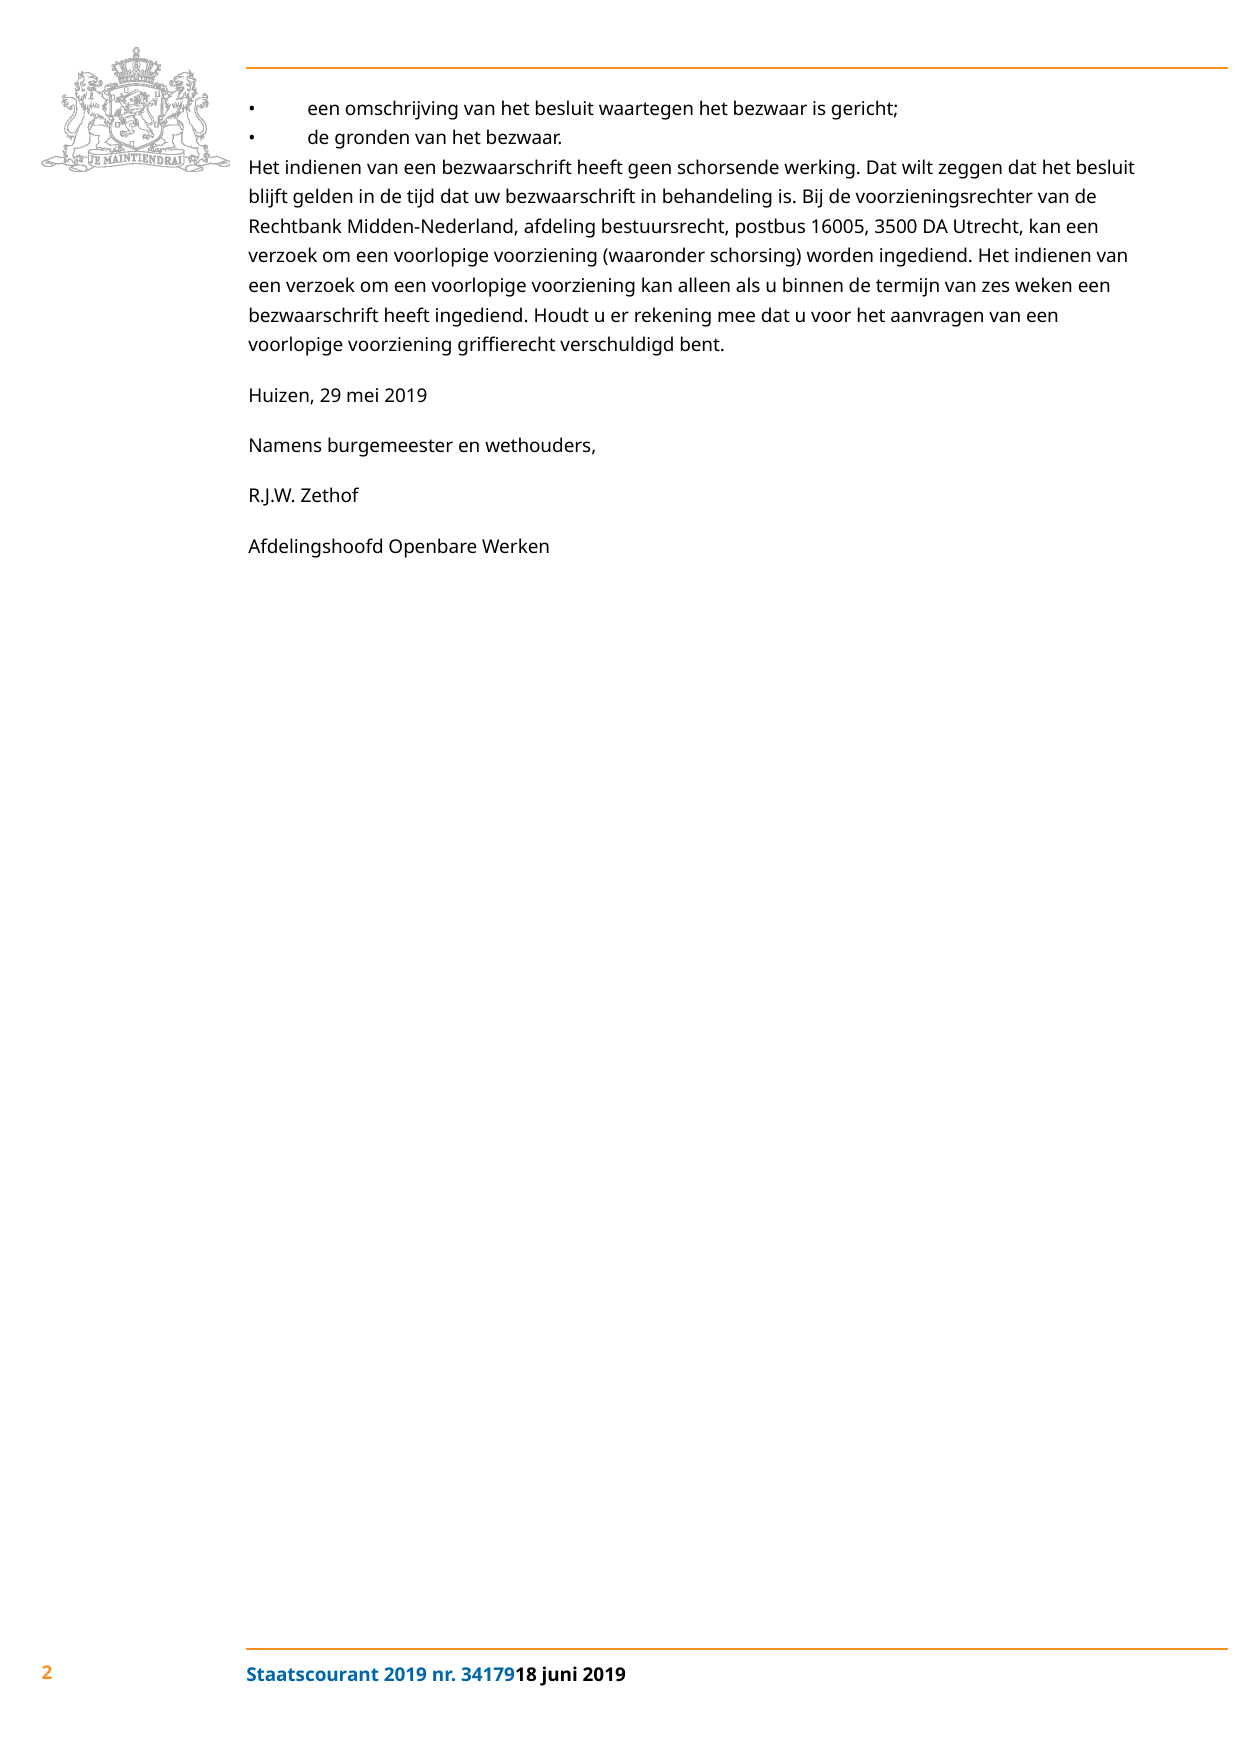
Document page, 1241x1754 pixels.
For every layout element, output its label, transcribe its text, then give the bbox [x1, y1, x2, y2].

picture [41, 47, 231, 172]
text Afdelingshoofd Openbare Werken [248, 533, 1152, 559]
text Namens burgemeester en wethouders, [248, 432, 1152, 458]
list een omschrijving van het besluit waartegen het bezwaar is gericht; [248, 95, 1152, 121]
text R.J.W. Zethof [248, 483, 1152, 508]
text Huizen, 29 mei 2019 [248, 382, 1152, 408]
text Het indienen van een bezwaarschrift heeft geen schorsende werking. Dat wilt zeggen dat het besluit blijft gelden in de tijd dat uw bezwaarschrift in behandeling is. Bij de voorzieningsrechter van de Rechtbank Midden-Nederland, afdeling bestuursrecht, postbus 16005, 3500 DA Utrecht, kan een verzoek om een voorlopige voorziening (waaronder schorsing) worden ingediend. Het indienen van een verzoek om een voorlopige voorziening kan alleen als u binnen de termijn van zes weken een bezwaarschrift heeft ingediend. Houdt u er rekening mee dat u voor het aanvragen van een voorlopige voorziening griffierecht verschuldigd bent. [248, 154, 1152, 357]
list de gronden van het bezwaar. [248, 124, 1152, 150]
